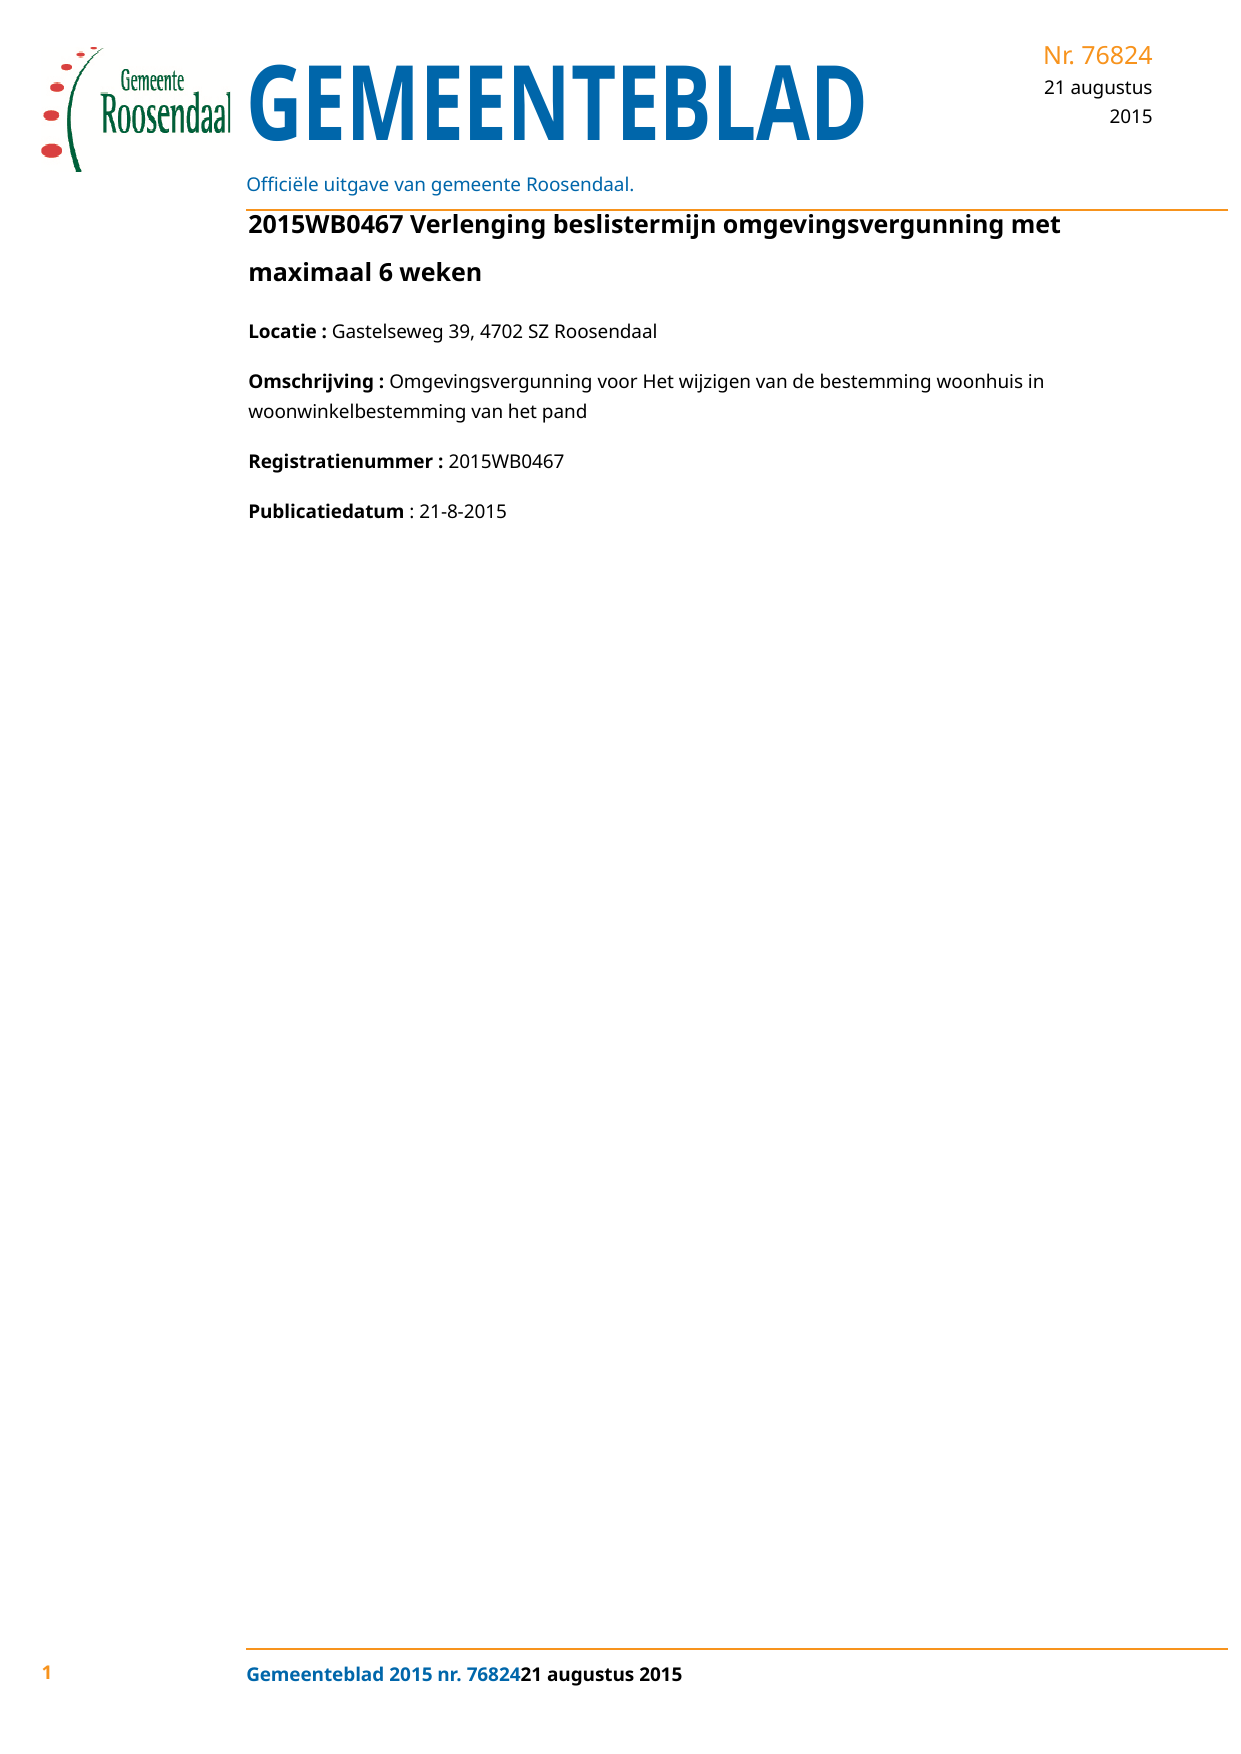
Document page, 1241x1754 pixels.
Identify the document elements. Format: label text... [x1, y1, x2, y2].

text Locatie : Gastelseweg 39, 4702 SZ Roosendaal [248, 318, 1152, 344]
text 2015WB0467 Verlenging beslistermijn omgevingsvergunning met maximaal 6 weken [248, 211, 1152, 288]
picture [41, 47, 231, 172]
text Publicatiedatum : 21-8-2015 [248, 499, 1152, 524]
text Registratienummer : 2015WB0467 [248, 448, 1152, 474]
text Omschrijving : Omgevingsvergunning voor Het wijzigen van de bestemming woonhuis in woonwinkelbestemming van het pand [248, 368, 1152, 424]
